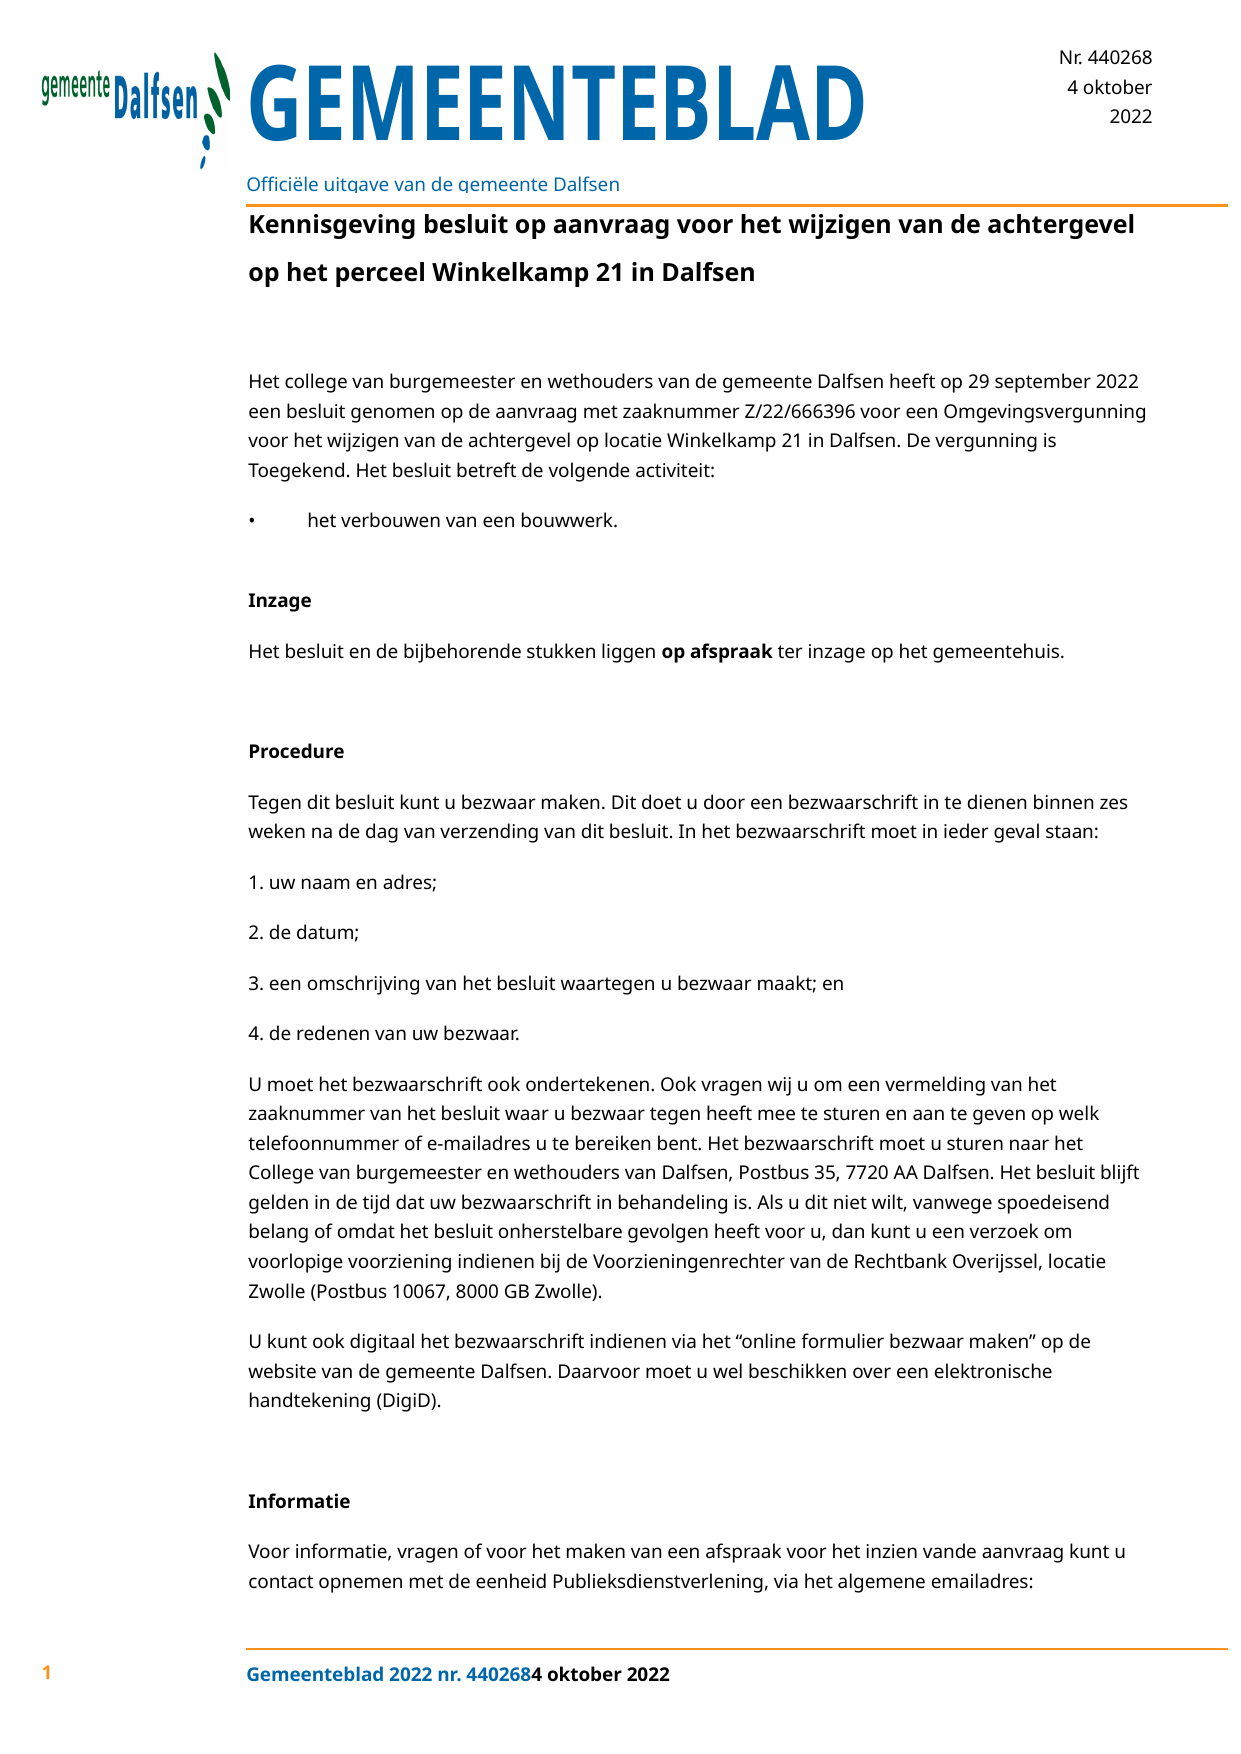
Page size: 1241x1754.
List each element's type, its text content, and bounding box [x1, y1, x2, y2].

text U kunt ook digitaal het bezwaarschrift indienen via het “online formulier bezwaar maken” op de website van de gemeente Dalfsen. Daarvoor moet u wel beschikken over een elektronische handtekening (DigiD). [248, 1328, 1152, 1413]
text 1. uw naam en adres; [248, 869, 1152, 895]
text Voor informatie, vragen of voor het maken van een afspraak voor het inzien vande aanvraag kunt u contact opnemen met de eenheid Publieksdienstverlening, via het algemene emailadres: [248, 1539, 1152, 1594]
text Tegen dit besluit kunt u bezwaar maken. Dit doet u door een bezwaarschrift in te dienen binnen zes weken na de dag van verzending van dit besluit. In het bezwaarschrift moet in ieder geval staan: [248, 789, 1152, 844]
list het verbouwen van een bouwwerk. [248, 507, 1152, 533]
text Procedure [248, 739, 1152, 764]
text Informatie [248, 1488, 1152, 1514]
text Het college van burgemeester en wethouders van de gemeente Dalfsen heeft op 29 september 2022 een besluit genomen op de aanvraag met zaaknummer Z/22/666396 voor een Omgevingsvergunning voor het wijzigen van de achtergevel op locatie Winkelkamp 21 in Dalfsen. De vergunning is Toegekend. Het besluit betreft de volgende activiteit: [248, 368, 1152, 483]
text U moet het bezwaarschrift ook ondertekenen. Ook vragen wij u om een vermelding van het zaaknummer van het besluit waar u bezwaar tegen heeft mee te sturen en aan te geven op welk telefoonnummer of e-mailadres u te bereiken bent. Het bezwaarschrift moet u sturen naar het College van burgemeester en wethouders van Dalfsen, Postbus 35, 7720 AA Dalfsen. Het besluit blijft gelden in de tijd dat uw bezwaarschrift in behandeling is. Als u dit niet wilt, vanwege spoedeisend belang of omdat het besluit onherstelbare gevolgen heeft voor u, dan kunt u een verzoek om voorlopige voorziening indienen bij de Voorzieningenrechter van de Rechtbank Overijssel, locatie Zwolle (Postbus 10067, 8000 GB Zwolle). [248, 1071, 1152, 1304]
text 2. de datum; [248, 919, 1152, 945]
picture [41, 47, 231, 172]
text Kennisgeving besluit op aanvraag voor het wijzigen van de achtergevel op het perceel Winkelkamp 21 in Dalfsen [248, 207, 1152, 288]
text Inzage [248, 587, 1152, 613]
text 3. een omschrijving van het besluit waartegen u bezwaar maakt; en [248, 970, 1152, 996]
text Het besluit en de bijbehorende stukken liggen op afspraak ter inzage op het gemeentehuis. [248, 638, 1152, 664]
text 4. de redenen van uw bezwaar. [248, 1020, 1152, 1046]
